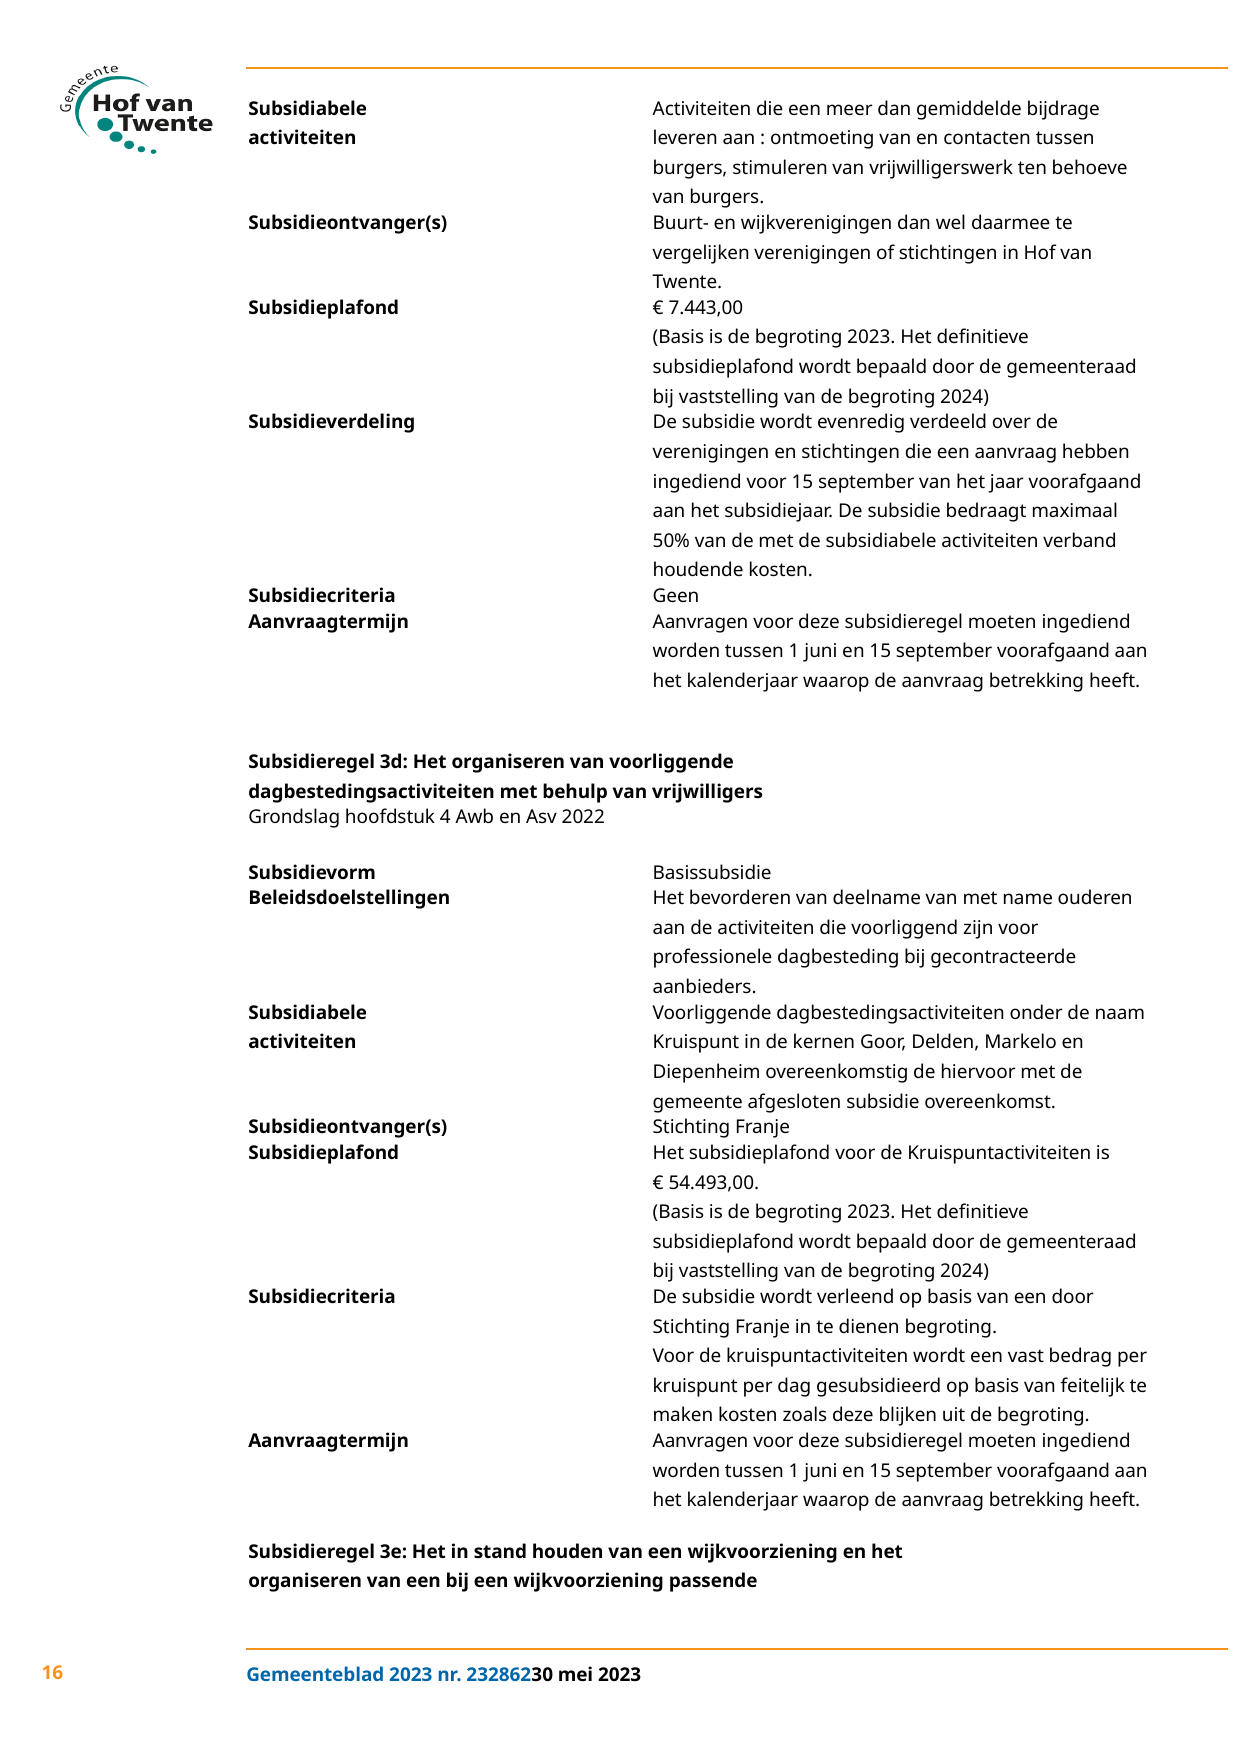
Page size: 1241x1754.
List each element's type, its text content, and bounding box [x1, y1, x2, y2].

table_cell [248, 693, 1152, 748]
table_cell Subsidieverdeling [248, 409, 454, 582]
table_cell [455, 1114, 652, 1139]
table_cell Subsidieregel 3d: Het organiseren van voorliggende dagbestedingsactiviteiten met behulp van vrijwilligers [248, 748, 1152, 803]
table_cell Beleidsdoelstellingen [248, 885, 454, 999]
table_cell Subsidieregel 3e: Het in stand houden van een wijkvoorziening en het organiseren van een bij een wijkvoorziening passende [248, 1538, 1152, 1593]
table_cell Het bevorderen van deelname van met name ouderen aan de activiteiten die voorliggend zijn voor professionele dagbesteding bij gecontracteerde aanbieders. [653, 885, 1152, 999]
table_cell Aanvragen voor deze subsidieregel moeten ingediend worden tussen 1 juni en 15 september voorafgaand aan het kalenderjaar waarop de aanvraag betrekking heeft. [653, 1428, 1152, 1512]
table_cell De subsidie wordt evenredig verdeeld over de verenigingen en stichtingen die een aanvraag hebben ingediend voor 15 september van het jaar voorafgaand aan het subsidiejaar. De subsidie bedraagt maximaal 50% van de met de subsidiabele activiteiten verband houdende kosten. [653, 409, 1152, 582]
table_cell [455, 1283, 652, 1427]
table_cell Subsidieplafond [248, 1139, 454, 1283]
table_cell [455, 1139, 652, 1283]
table_cell Subsidiecriteria [248, 582, 454, 608]
table_cell [455, 1428, 652, 1512]
table_cell [455, 409, 652, 582]
table_cell Subsidiabele activiteiten [248, 999, 454, 1113]
table_cell Voorliggende dagbestedingsactiviteiten onder de naam Kruispunt in de kernen Goor, Delden, Markelo en Diepenheim overeenkomstig de hiervoor met de gemeente afgesloten subsidie overeenkomst. [653, 999, 1152, 1113]
picture [41, 47, 231, 172]
table_cell [455, 885, 652, 999]
table_cell Subsidieplafond [248, 294, 454, 409]
table_cell Subsidiecriteria [248, 1283, 454, 1427]
table_cell Aanvraagtermijn [248, 1428, 454, 1512]
table_cell Grondslag hoofdstuk 4 Awb en Asv 2022 [248, 804, 1152, 859]
table_cell € 7.443,00 (Basis is de begroting 2023. Het definitieve subsidieplafond wordt bepaald door de gemeenteraad bij vaststelling van de begroting 2024) [653, 294, 1152, 409]
table_cell Basissubsidie [653, 859, 1152, 884]
table_cell [455, 999, 652, 1113]
table_cell [455, 294, 652, 409]
table_cell Geen [653, 582, 1152, 608]
table_cell [455, 95, 652, 209]
table_cell Subsidieontvanger(s) [248, 209, 454, 294]
table_cell Subsidievorm [248, 859, 454, 884]
table_cell Activiteiten die een meer dan gemiddelde bijdrage leveren aan : ontmoeting van en contacten tussen burgers, stimuleren van vrijwilligerswerk ten behoeve van burgers. [653, 95, 1152, 209]
table_cell De subsidie wordt verleend op basis van een door Stichting Franje in te dienen begroting. Voor de kruispuntactiviteiten wordt een vast bedrag per kruispunt per dag gesubsidieerd op basis van feitelijk te maken kosten zoals deze blijken uit de begroting. [653, 1283, 1152, 1427]
table_cell [455, 859, 652, 884]
table_cell [455, 582, 652, 608]
table_cell Stichting Franje [653, 1114, 1152, 1139]
table_cell Aanvragen voor deze subsidieregel moeten ingediend worden tussen 1 juni en 15 september voorafgaand aan het kalenderjaar waarop de aanvraag betrekking heeft. [653, 608, 1152, 693]
table_cell Subsidiabele activiteiten [248, 95, 454, 209]
table_cell [455, 608, 652, 693]
table_cell [455, 209, 652, 294]
table_cell Buurt- en wijkverenigingen dan wel daarmee te vergelijken verenigingen of stichtingen in Hof van Twente. [653, 209, 1152, 294]
table_cell [248, 1512, 1152, 1538]
table_cell Aanvraagtermijn [248, 608, 454, 693]
table_cell Subsidieontvanger(s) [248, 1114, 454, 1139]
table_cell Het subsidieplafond voor de Kruispuntactiviteiten is € 54.493,00. (Basis is de begroting 2023. Het definitieve subsidieplafond wordt bepaald door de gemeenteraad bij vaststelling van de begroting 2024) [653, 1139, 1152, 1283]
